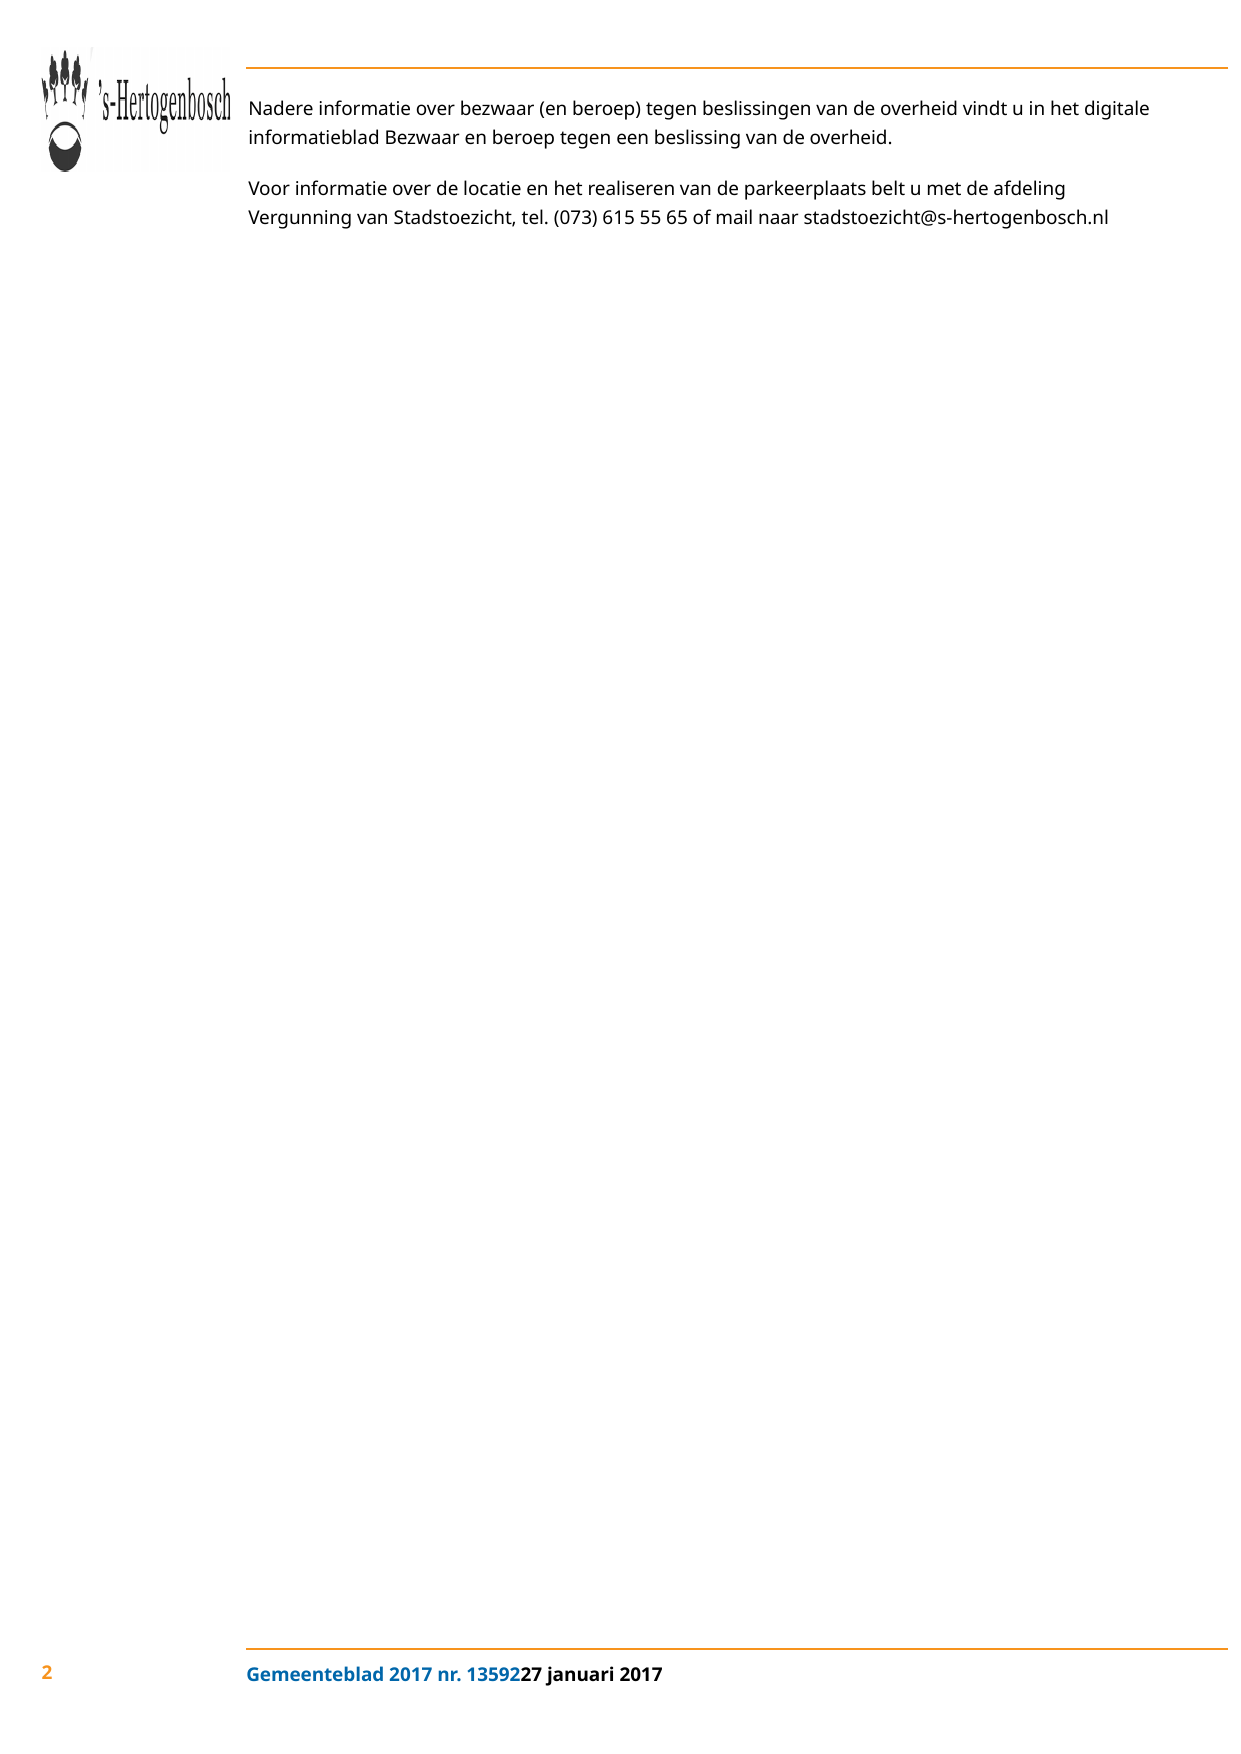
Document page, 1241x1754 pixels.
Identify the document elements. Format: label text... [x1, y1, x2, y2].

text Nadere informatie over bezwaar (en beroep) tegen beslissingen van de overheid vindt u in het digitale informatieblad Bezwaar en beroep tegen een beslissing van de overheid. [248, 95, 1152, 150]
picture [41, 47, 231, 172]
text Voor informatie over de locatie en het realiseren van de parkeerplaats belt u met de afdeling Vergunning van Stadstoezicht, tel. (073) 615 55 65 of mail naar stadstoezicht@s-hertogenbosch.nl [248, 175, 1152, 230]
